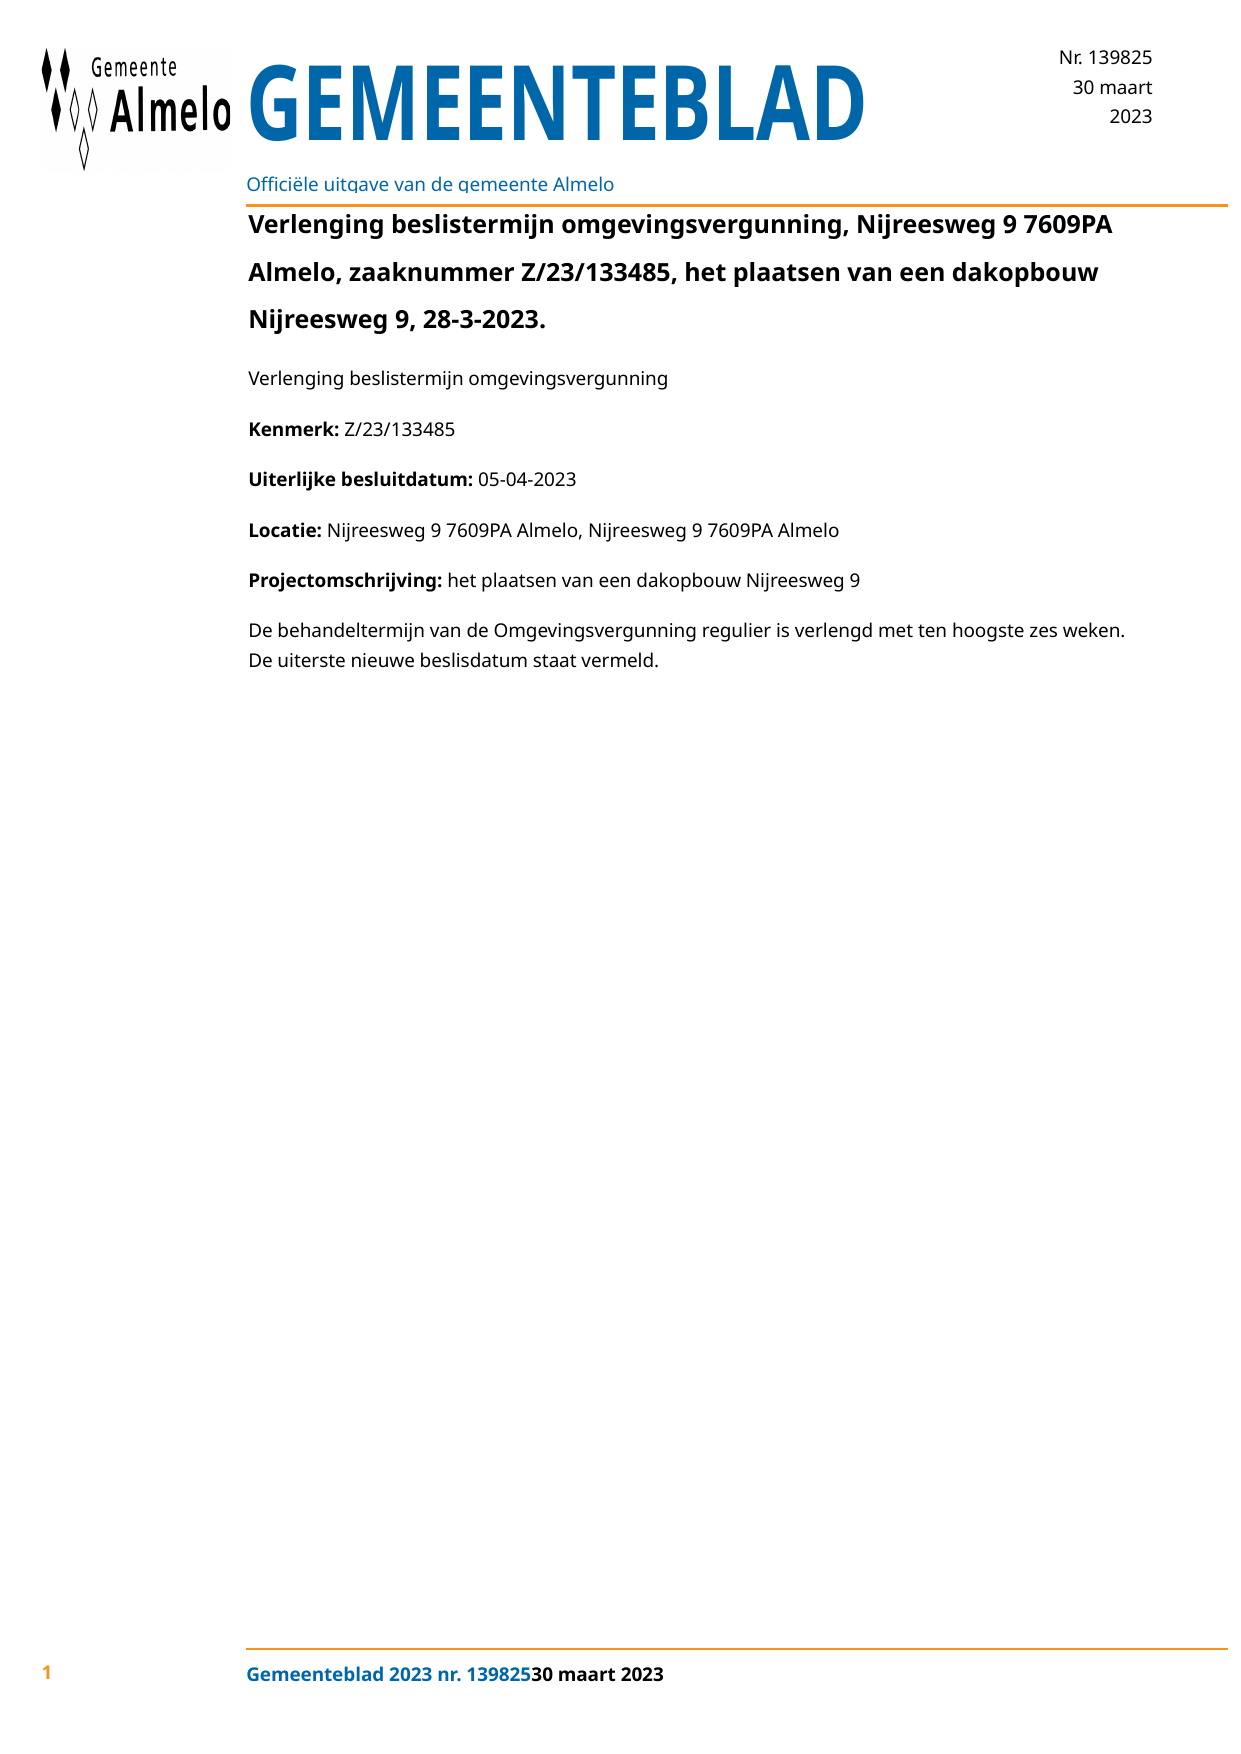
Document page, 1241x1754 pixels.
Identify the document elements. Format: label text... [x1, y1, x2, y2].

text Locatie: Nijreesweg 9 7609PA Almelo, Nijreesweg 9 7609PA Almelo [248, 517, 1152, 542]
text Kenmerk: Z/23/133485 [248, 416, 1152, 442]
text Uiterlijke besluitdatum: 05-04-2023 [248, 466, 1152, 492]
text De behandeltermijn van de Omgevingsvergunning regulier is verlengd met ten hoogste zes weken. De uiterste nieuwe beslisdatum staat vermeld. [248, 618, 1152, 673]
picture [41, 47, 231, 172]
text Projectomschrijving: het plaatsen van een dakopbouw Nijreesweg 9 [248, 567, 1152, 593]
text Verlenging beslistermijn omgevingsvergunning [248, 366, 1152, 391]
text Verlenging beslistermijn omgevingsvergunning, Nijreesweg 9 7609PA Almelo, zaaknummer Z/23/133485, het plaatsen van een dakopbouw Nijreesweg 9, 28-3-2023. [248, 207, 1152, 336]
